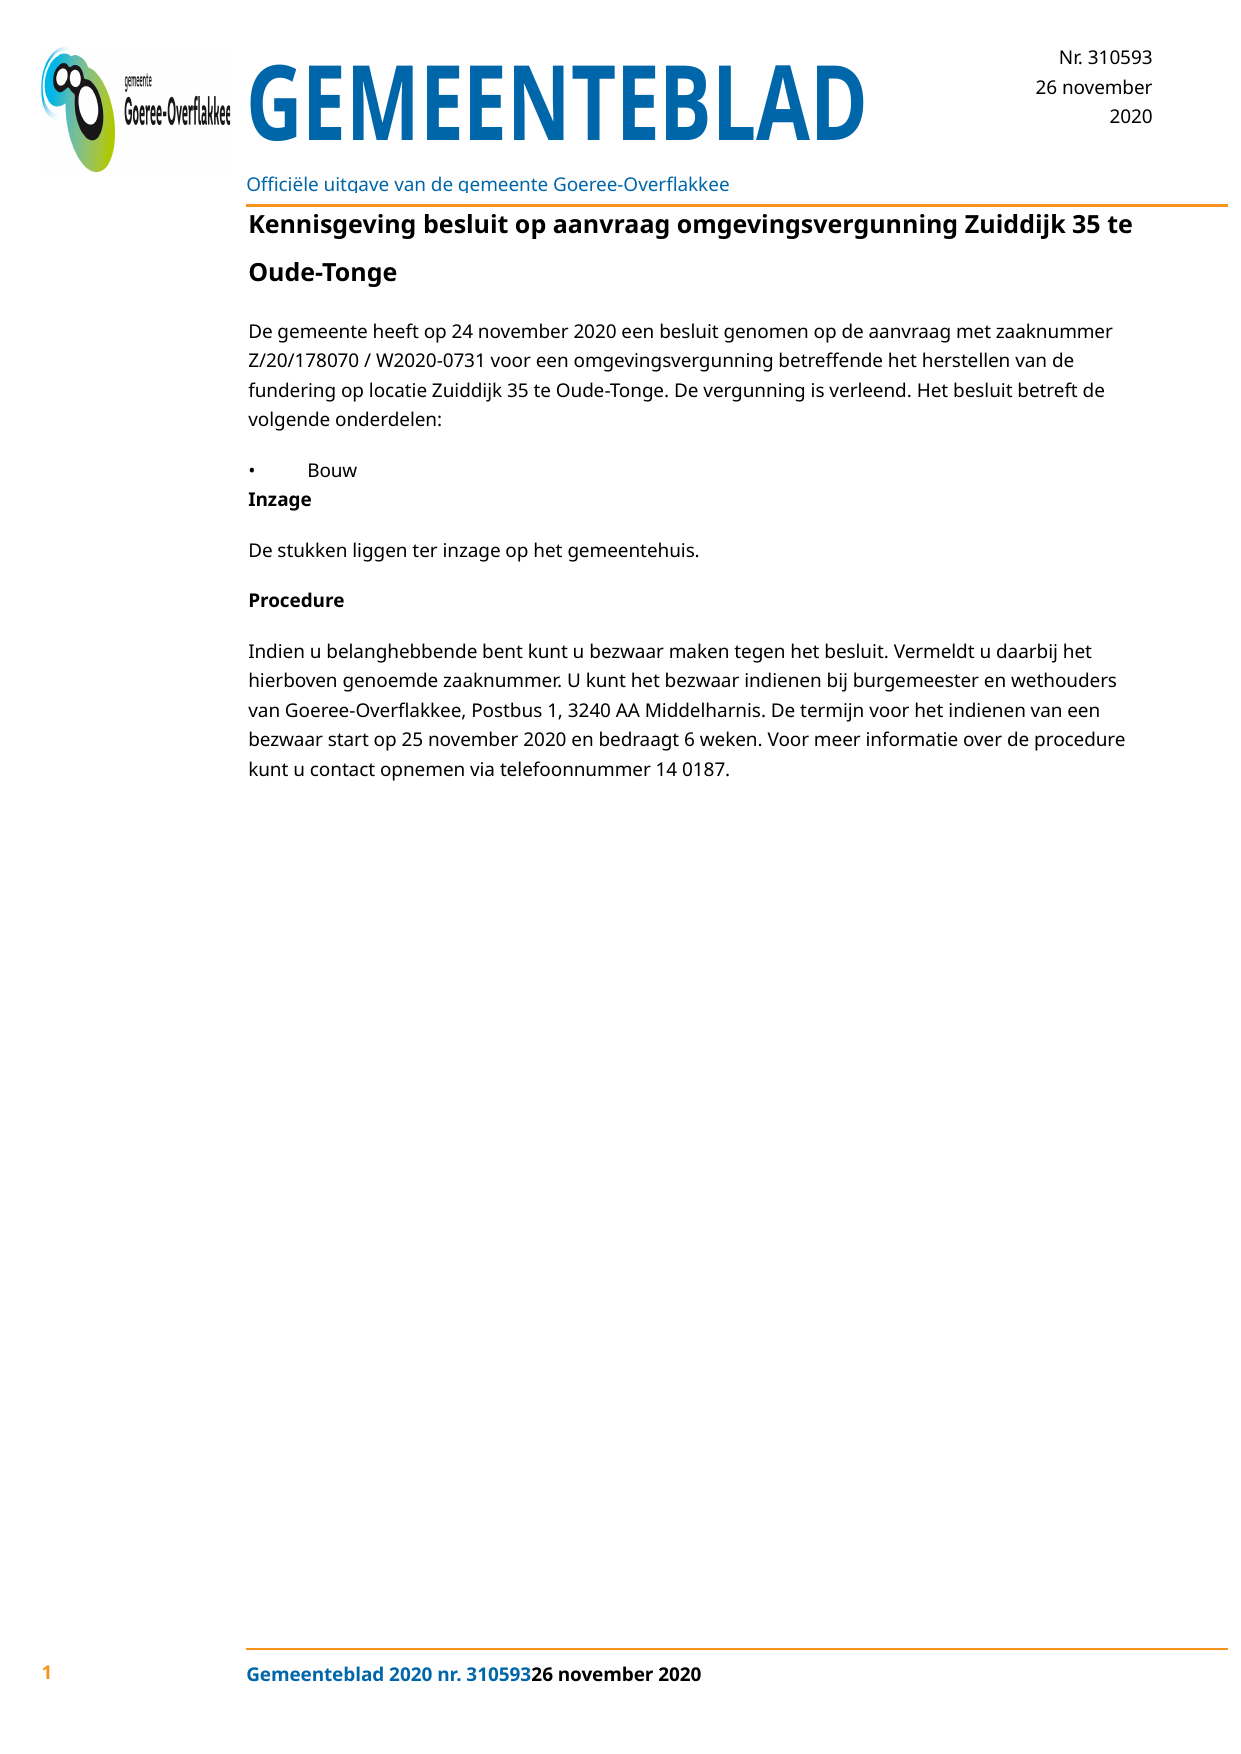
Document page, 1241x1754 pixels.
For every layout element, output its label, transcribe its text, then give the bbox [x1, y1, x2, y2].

text De gemeente heeft op 24 november 2020 een besluit genomen op de aanvraag met zaaknummer Z/20/178070 / W2020-0731 voor een omgevingsvergunning betreffende het herstellen van de fundering op locatie Zuiddijk 35 te Oude-Tonge. De vergunning is verleend. Het besluit betreft de volgende onderdelen: [248, 318, 1152, 432]
text De stukken liggen ter inzage op het gemeentehuis. [248, 537, 1152, 563]
text Inzage [248, 487, 1152, 512]
text Indien u belanghebbende bent kunt u bezwaar maken tegen het besluit. Vermeldt u daarbij het hierboven genoemde zaaknummer. U kunt het bezwaar indienen bij burgemeester en wethouders van Goeree-Overflakkee, Postbus 1, 3240 AA Middelharnis. De termijn voor het indienen van een bezwaar start op 25 november 2020 en bedraagt 6 weken. Voor meer informatie over de procedure kunt u contact opnemen via telefoonnummer 14 0187. [248, 638, 1152, 782]
list Bouw [248, 457, 1152, 483]
picture [41, 47, 231, 172]
text Procedure [248, 587, 1152, 613]
text Kennisgeving besluit op aanvraag omgevingsvergunning Zuiddijk 35 te Oude-Tonge [248, 207, 1152, 288]
